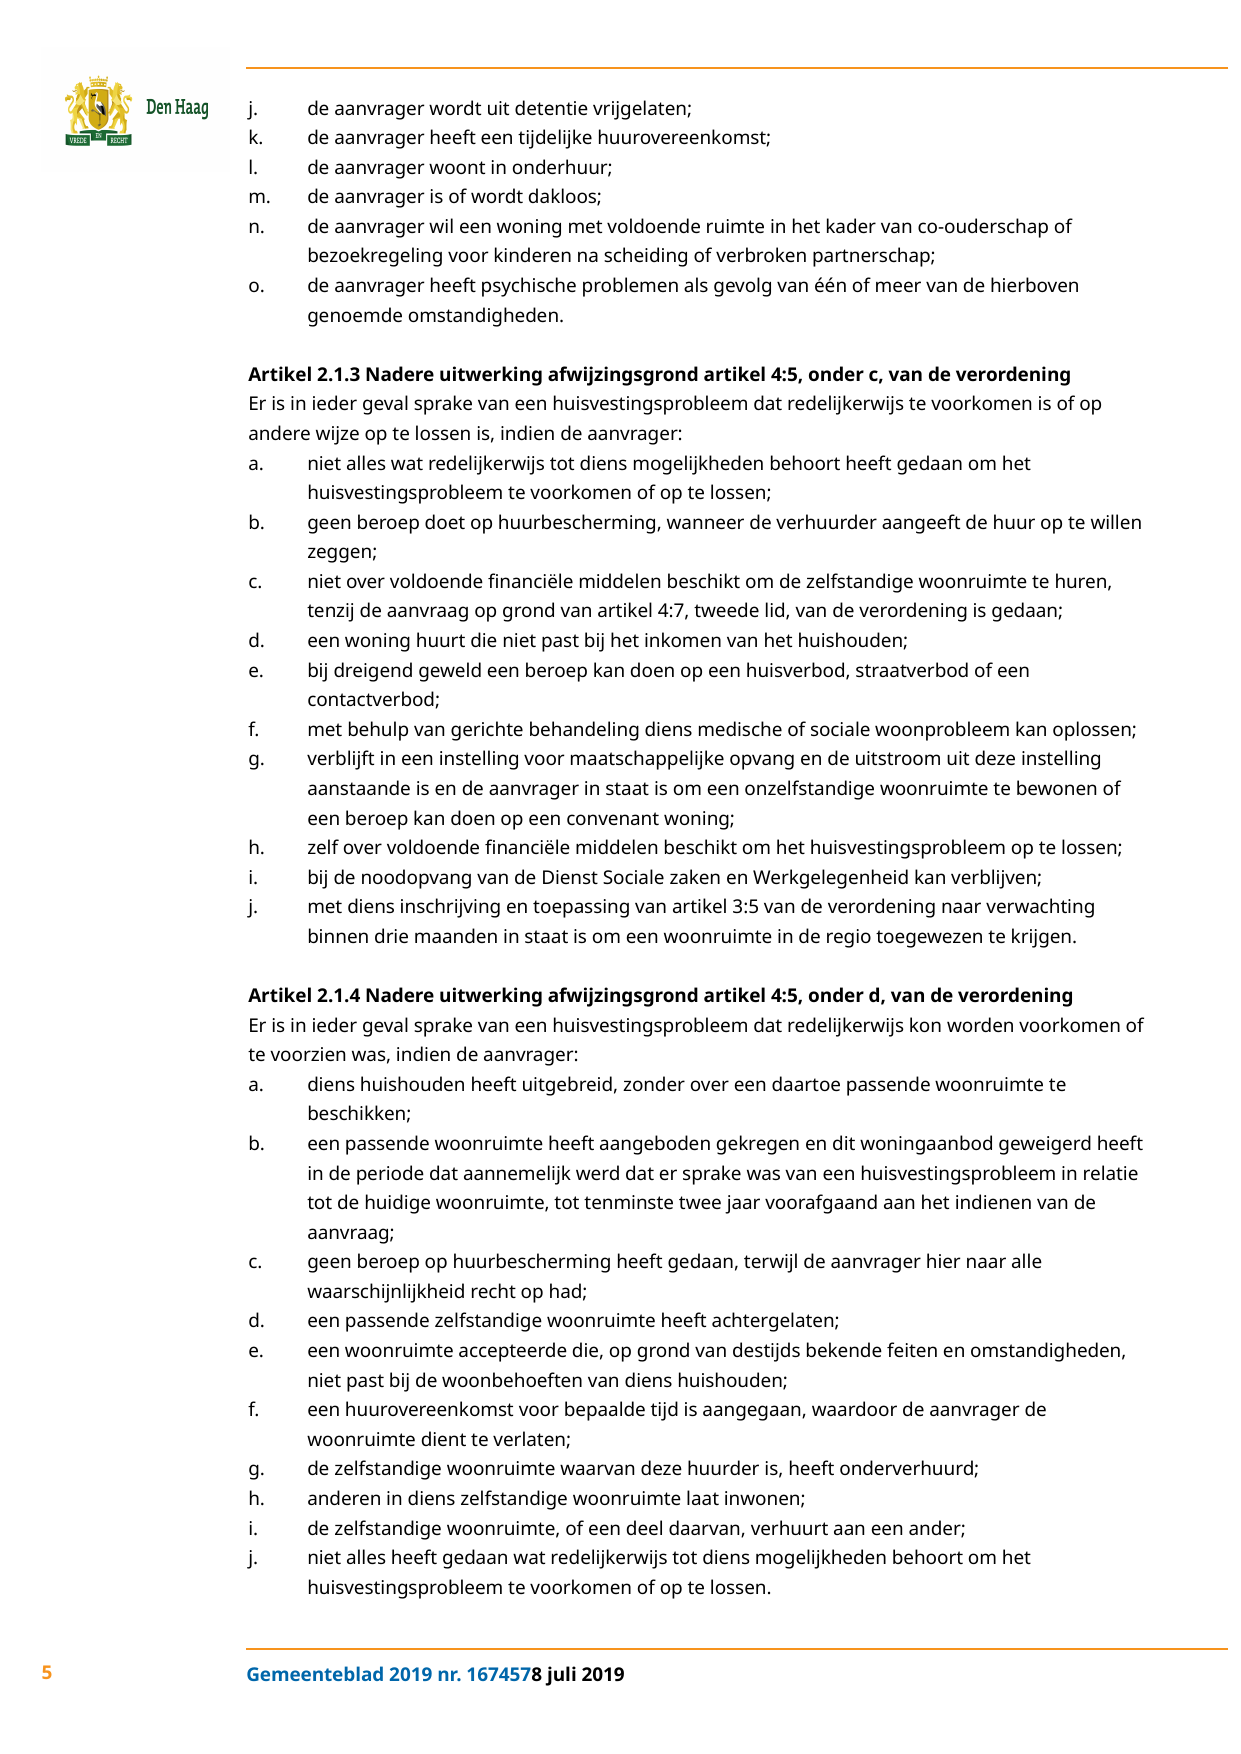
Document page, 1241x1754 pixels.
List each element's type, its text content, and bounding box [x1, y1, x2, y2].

list een huurovereenkomst voor bepaalde tijd is aangegaan, waardoor de aanvrager de woonruimte dient te verlaten; [248, 1396, 1152, 1452]
list anderen in diens zelfstandige woonruimte laat inwonen; [248, 1485, 1152, 1511]
list een woning huurt die niet past bij het inkomen van het huishouden; [248, 627, 1152, 653]
text Er is in ieder geval sprake van een huisvestingsprobleem dat redelijkerwijs kon worden voorkomen of te voorzien was, indien de aanvrager: [248, 1012, 1152, 1067]
list geen beroep doet op huurbescherming, wanneer de verhuurder aangeeft de huur op te willen zeggen; [248, 509, 1152, 564]
list de aanvrager woont in onderhuur; [248, 154, 1152, 180]
text Artikel 2.1.3 Nadere uitwerking afwijzingsgrond artikel 4:5, onder c, van de verordening [248, 361, 1152, 387]
list de aanvrager heeft een tijdelijke huurovereenkomst; [248, 124, 1152, 150]
list niet over voldoende financiële middelen beschikt om de zelfstandige woonruimte te huren, tenzij de aanvraag op grond van artikel 4:7, tweede lid, van de verordening is gedaan; [248, 568, 1152, 623]
list zelf over voldoende financiële middelen beschikt om het huisvestingsprobleem op te lossen; [248, 834, 1152, 860]
list geen beroep op huurbescherming heeft gedaan, terwijl de aanvrager hier naar alle waarschijnlijkheid recht op had; [248, 1248, 1152, 1304]
list met behulp van gerichte behandeling diens medische of sociale woonprobleem kan oplossen; [248, 716, 1152, 742]
list niet alles heeft gedaan wat redelijkerwijs tot diens mogelijkheden behoort om het huisvestingsprobleem te voorkomen of op te lossen. [248, 1544, 1152, 1600]
list niet alles wat redelijkerwijs tot diens mogelijkheden behoort heeft gedaan om het huisvestingsprobleem te voorkomen of op te lossen; [248, 450, 1152, 505]
list de zelfstandige woonruimte, of een deel daarvan, verhuurt aan een ander; [248, 1515, 1152, 1541]
list een passende zelfstandige woonruimte heeft achtergelaten; [248, 1308, 1152, 1333]
text Er is in ieder geval sprake van een huisvestingsprobleem dat redelijkerwijs te voorkomen is of op andere wijze op te lossen is, indien de aanvrager: [248, 391, 1152, 446]
list een passende woonruimte heeft aangeboden gekregen en dit woningaanbod geweigerd heeft in de periode dat aannemelijk werd dat er sprake was van een huisvestingsprobleem in relatie tot de huidige woonruimte, tot tenminste twee jaar voorafgaand aan het indienen van de aanvraag; [248, 1130, 1152, 1245]
list bij de noodopvang van de Dienst Sociale zaken en Werkgelegenheid kan verblijven; [248, 864, 1152, 890]
list de aanvrager wordt uit detentie vrijgelaten; [248, 95, 1152, 121]
picture [41, 47, 231, 172]
list de aanvrager heeft psychische problemen als gevolg van één of meer van de hierboven genoemde omstandigheden. [248, 272, 1152, 328]
list de zelfstandige woonruimte waarvan deze huurder is, heeft onderverhuurd; [248, 1456, 1152, 1481]
list een woonruimte accepteerde die, op grond van destijds bekende feiten en omstandigheden, niet past bij de woonbehoeften van diens huishouden; [248, 1337, 1152, 1393]
list bij dreigend geweld een beroep kan doen op een huisverbod, straatverbod of een contactverbod; [248, 657, 1152, 712]
text Artikel 2.1.4 Nadere uitwerking afwijzingsgrond artikel 4:5, onder d, van de verordening [248, 982, 1152, 1008]
list de aanvrager wil een woning met voldoende ruimte in het kader van co-ouderschap of bezoekregeling voor kinderen na scheiding of verbroken partnerschap; [248, 213, 1152, 268]
list verblijft in een instelling voor maatschappelijke opvang en de uitstroom uit deze instelling aanstaande is en de aanvrager in staat is om een onzelfstandige woonruimte te bewonen of een beroep kan doen op een convenant woning; [248, 746, 1152, 831]
list met diens inschrijving en toepassing van artikel 3:5 van de verordening naar verwachting binnen drie maanden in staat is om een woonruimte in de regio toegewezen te krijgen. [248, 893, 1152, 949]
list de aanvrager is of wordt dakloos; [248, 183, 1152, 209]
list diens huishouden heeft uitgebreid, zonder over een daartoe passende woonruimte te beschikken; [248, 1071, 1152, 1126]
